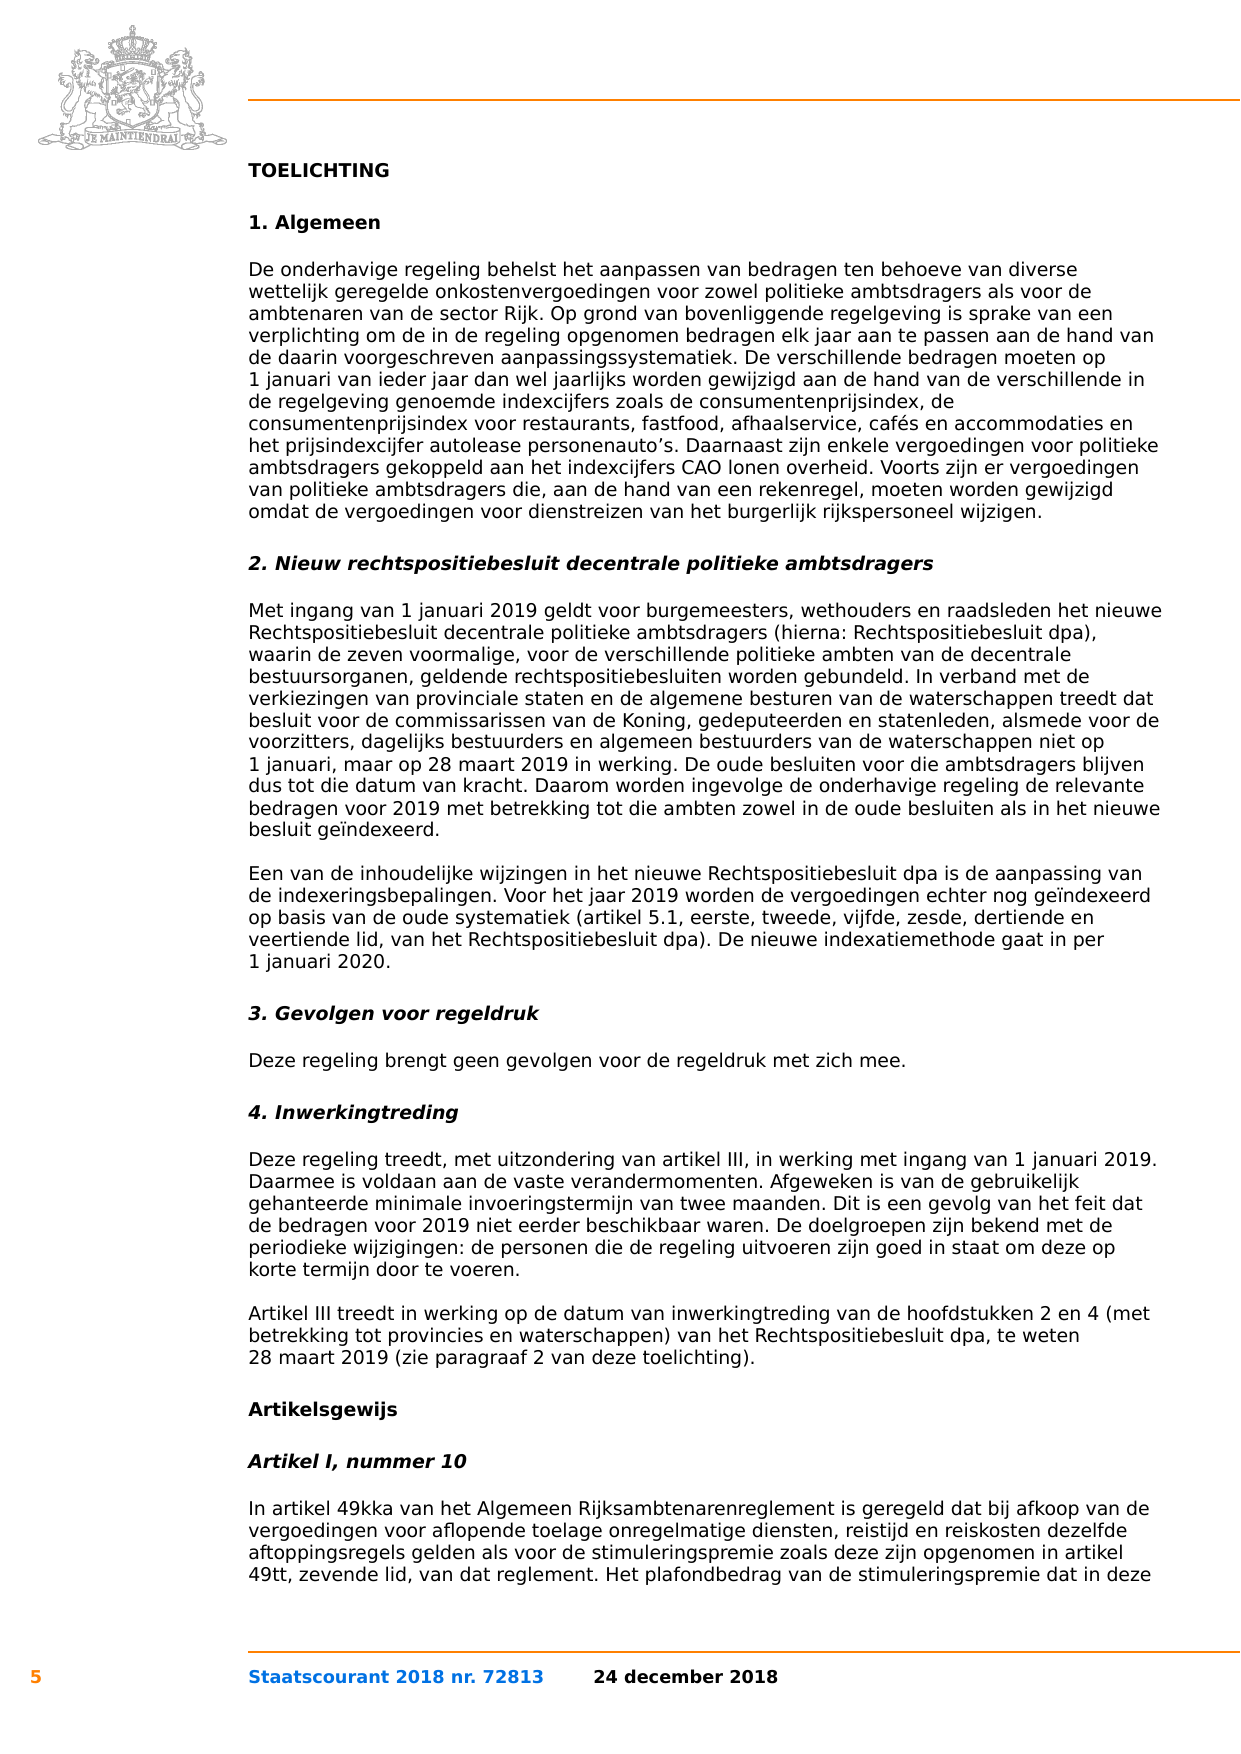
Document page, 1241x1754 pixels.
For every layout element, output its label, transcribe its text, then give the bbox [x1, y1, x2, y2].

text Met ingang van 1 januari 2019 geldt voor burgemeesters, wethouders en raadsleden het nieuwe Rechtspositiebesluit decentrale politieke ambtsdragers (hierna: Rechtspositiebesluit dpa), waarin de zeven voormalige, voor de verschillende politieke ambten van de decentrale bestuursorganen, geldende rechtspositiebesluiten worden gebundeld. In verband met de verkiezingen van provinciale staten en de algemene besturen van de waterschappen treedt dat besluit voor de commissarissen van de Koning, gedeputeerden en statenleden, alsmede voor de voorzitters, dagelijks bestuurders en algemeen bestuurders van de waterschappen niet op 1 januari, maar op 28 maart 2019 in werking. De oude besluiten voor die ambtsdragers blijven dus tot die datum van kracht. Daarom worden ingevolge de onderhavige regeling de relevante bedragen voor 2019 met betrekking tot die ambten zowel in de oude besluiten als in het nieuwe besluit geïndexeerd. [248, 599, 1163, 841]
subtitle Artikel I, nummer 10 [248, 1451, 1163, 1473]
subtitle 2. Nieuw rechtspositiebesluit decentrale politieke ambtsdragers [248, 553, 1163, 574]
subtitle 4. Inwerkingtreding [248, 1102, 1163, 1124]
text In artikel 49kka van het Algemeen Rijksambtenarenreglement is geregeld dat bij afkoop van de vergoedingen voor aflopende toelage onregelmatige diensten, reistijd en reiskosten dezelfde aftoppingsregels gelden als voor de stimuleringspremie zoals deze zijn opgenomen in artikel 49tt, zevende lid, van dat reglement. Het plafondbedrag van de stimuleringspremie dat in deze [248, 1498, 1163, 1586]
subtitle 3. Gevolgen voor regeldruk [248, 1003, 1163, 1025]
subtitle TOELICHTING [248, 160, 1163, 182]
text Artikel III treedt in werking op de datum van inwerkingtreding van de hoofdstukken 2 en 4 (met betrekking tot provincies en waterschappen) van het Rechtspositiebesluit dpa, te weten 28 maart 2019 (zie paragraaf 2 van deze toelichting). [248, 1303, 1163, 1369]
text Een van de inhoudelijke wijzingen in het nieuwe Rechtspositiebesluit dpa is de aanpassing van de indexeringsbepalingen. Voor het jaar 2019 worden de vergoedingen echter nog geïndexeerd op basis van de oude systematiek (artikel 5.1, eerste, tweede, vijfde, zesde, dertiende en veertiende lid, van het Rechtspositiebesluit dpa). De nieuwe indexatiemethode gaat in per 1 januari 2020. [248, 863, 1163, 973]
subtitle 1. Algemeen [248, 212, 1163, 234]
text Deze regeling treedt, met uitzondering van artikel III, in werking met ingang van 1 januari 2019. Daarmee is voldaan aan de vaste verandermomenten. Afgeweken is van de gebruikelijk gehanteerde minimale invoeringstermijn van twee maanden. Dit is een gevolg van het feit dat de bedragen voor 2019 niet eerder beschikbaar waren. De doelgroepen zijn bekend met de periodieke wijzigingen: de personen die de regeling uitvoeren zijn goed in staat om deze op korte termijn door te voeren. [248, 1149, 1163, 1281]
subtitle Artikelsgewijs [248, 1399, 1163, 1421]
picture [38, 25, 227, 150]
text Deze regeling brengt geen gevolgen voor de regeldruk met zich mee. [248, 1050, 1163, 1072]
text De onderhavige regeling behelst het aanpassen van bedragen ten behoeve van diverse wettelijk geregelde onkostenvergoedingen voor zowel politieke ambtsdragers als voor de ambtenaren van de sector Rijk. Op grond van bovenliggende regelgeving is sprake van een verplichting om de in de regeling opgenomen bedragen elk jaar aan te passen aan de hand van de daarin voorgeschreven aanpassingssystematiek. De verschillende bedragen moeten op 1 januari van ieder jaar dan wel jaarlijks worden gewijzigd aan de hand van de verschillende in de regelgeving genoemde indexcijfers zoals de consumentenprijsindex, de consumentenprijsindex voor restaurants, fastfood, afhaalservice, cafés en accommodaties en het prijsindexcijfer autolease personenauto’s. Daarnaast zijn enkele vergoedingen voor politieke ambtsdragers gekoppeld aan het indexcijfers CAO lonen overheid. Voorts zijn er vergoedingen van politieke ambtsdragers die, aan de hand van een rekenregel, moeten worden gewijzigd omdat de vergoedingen voor dienstreizen van het burgerlijk rijkspersoneel wijzigen. [248, 259, 1163, 523]
